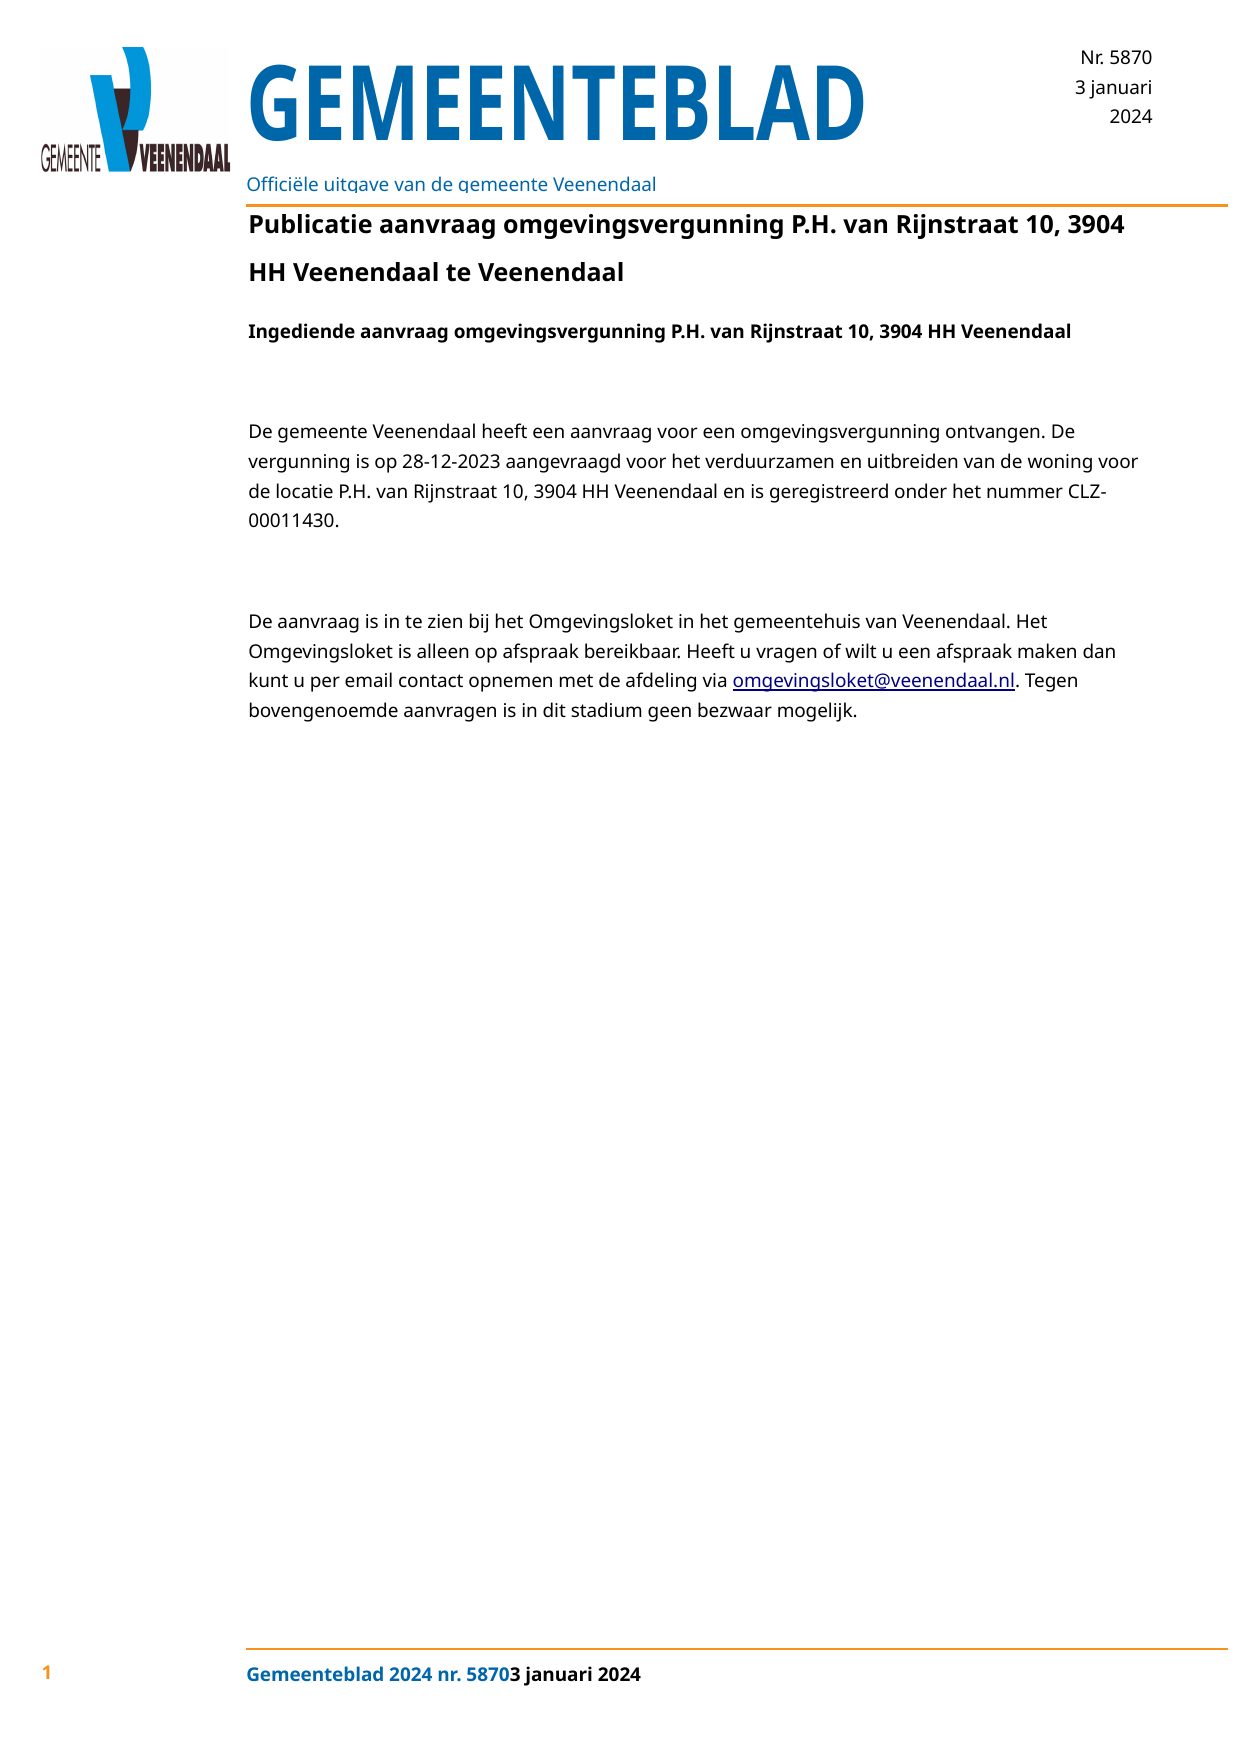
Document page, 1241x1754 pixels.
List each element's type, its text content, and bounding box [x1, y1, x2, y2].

text De aanvraag is in te zien bij het Omgevingsloket in het gemeentehuis van Veenendaal. Het Omgevingsloket is alleen op afspraak bereikbaar. Heeft u vragen of wilt u een afspraak maken dan kunt u per email contact opnemen met de afdeling via omgevingsloket@veenendaal.nl. Tegen bovengenoemde aanvragen is in dit stadium geen bezwaar mogelijk. [248, 608, 1152, 723]
text Ingediende aanvraag omgevingsvergunning P.H. van Rijnstraat 10, 3904 HH Veenendaal [248, 318, 1152, 344]
text Publicatie aanvraag omgevingsvergunning P.H. van Rijnstraat 10, 3904 HH Veenendaal te Veenendaal [248, 207, 1152, 288]
picture [41, 47, 130, 172]
picture [123, 47, 231, 172]
text De gemeente Veenendaal heeft een aanvraag voor een omgevingsvergunning ontvangen. De vergunning is op 28-12-2023 aangevraagd voor het verduurzamen en uitbreiden van de woning voor de locatie P.H. van Rijnstraat 10, 3904 HH Veenendaal en is geregistreerd onder het nummer CLZ-00011430. [248, 419, 1152, 533]
